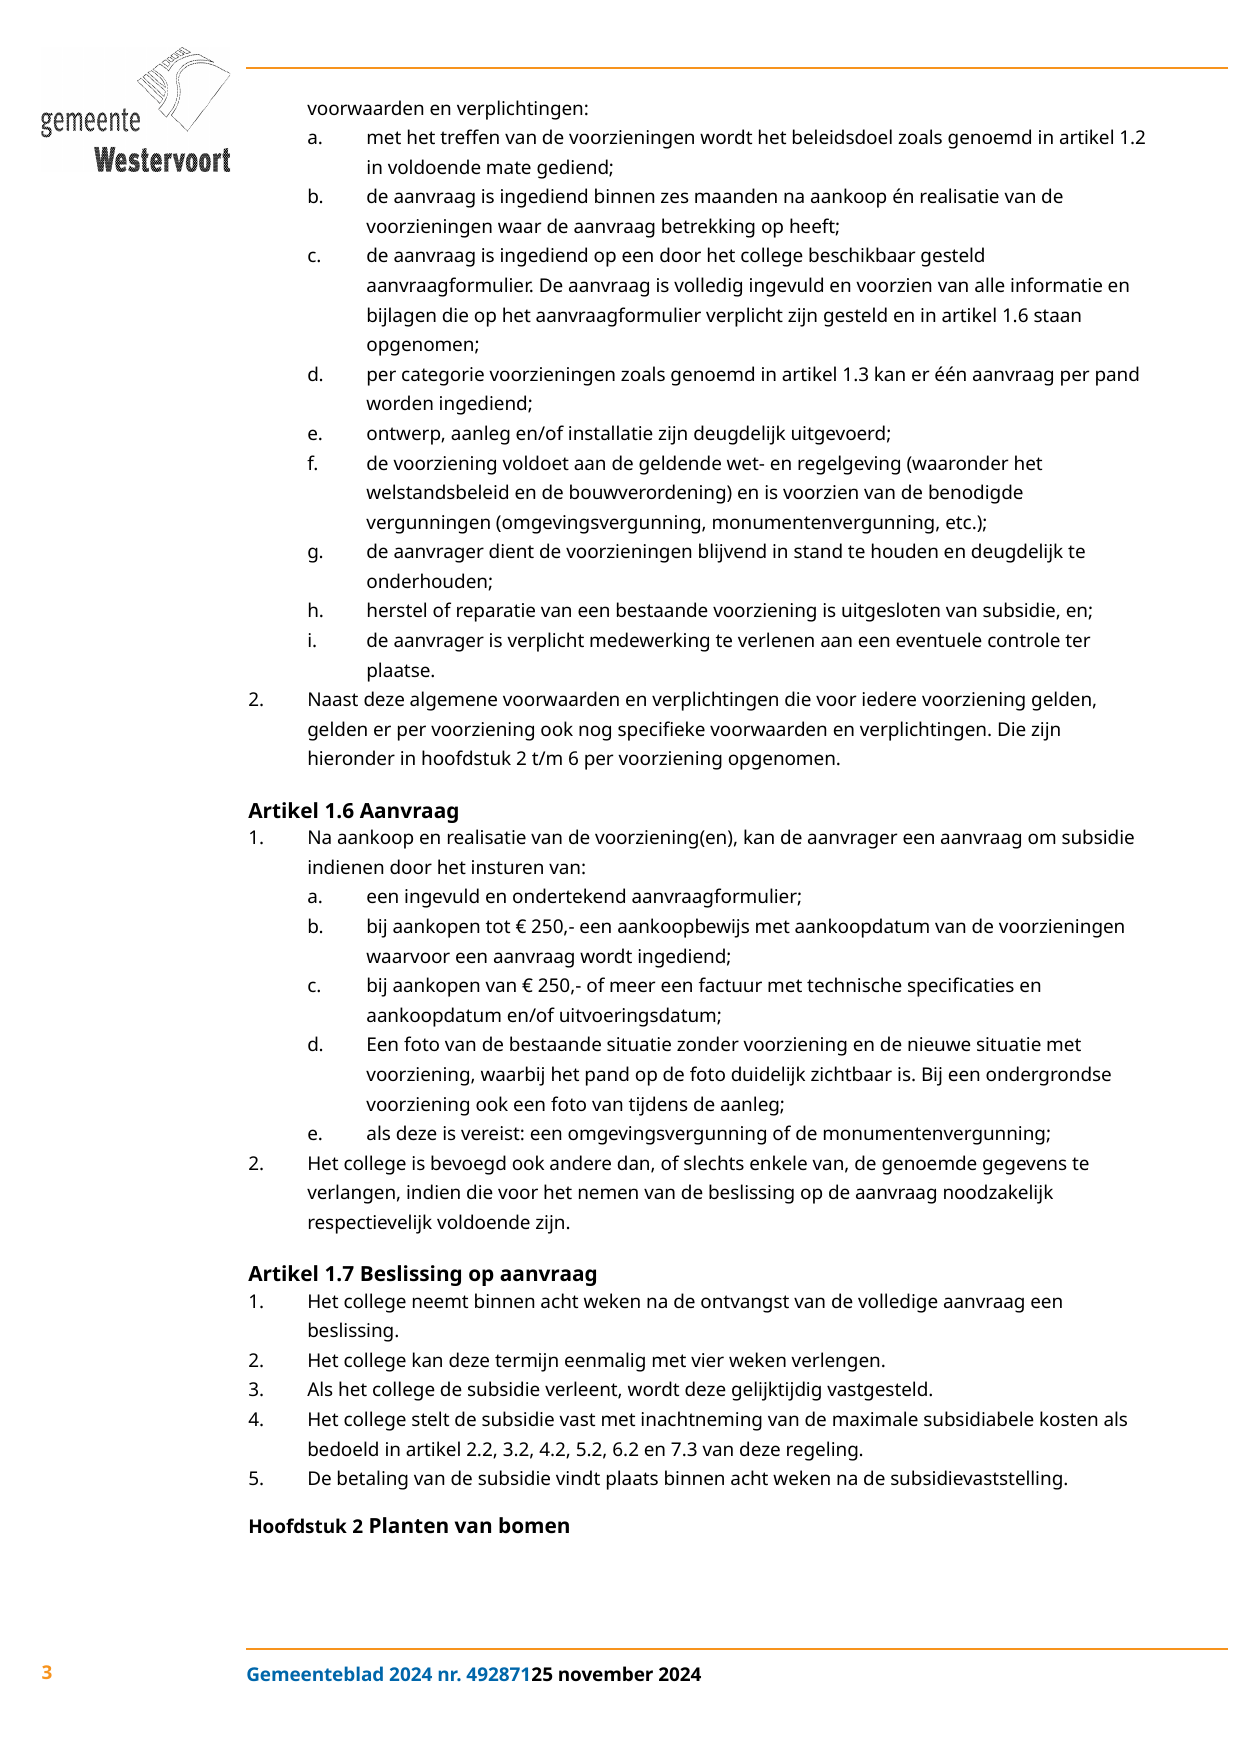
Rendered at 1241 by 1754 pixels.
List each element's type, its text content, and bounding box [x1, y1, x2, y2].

list voorwaarden en verplichtingen: [248, 95, 1152, 121]
list de voorziening voldoet aan de geldende wet- en regelgeving (waaronder het welstandsbeleid en de bouwverordening) en is voorzien van de benodigde vergunningen (omgevingsvergunning, monumentenvergunning, etc.); [307, 450, 1152, 535]
list ontwerp, aanleg en/of installatie zijn deugdelijk uitgevoerd; [307, 420, 1152, 446]
list per categorie voorzieningen zoals genoemd in artikel 1.3 kan er één aanvraag per pand worden ingediend; [307, 361, 1152, 416]
list met het treffen van de voorzieningen wordt het beleidsdoel zoals genoemd in artikel 1.2 in voldoende mate gediend; [307, 124, 1152, 180]
list de aanvraag is ingediend op een door het college beschikbaar gesteld aanvraagformulier. De aanvraag is volledig ingevuld en voorzien van alle informatie en bijlagen die op het aanvraagformulier verplicht zijn gesteld en in artikel 1.6 staan opgenomen; [307, 243, 1152, 357]
list bij aankopen tot € 250,- een aankoopbewijs met aankoopdatum van de voorzieningen waarvoor een aanvraag wordt ingediend; [307, 913, 1152, 968]
list als deze is vereist: een omgevingsvergunning of de monumentenvergunning; [307, 1120, 1152, 1146]
list de aanvraag is ingediend binnen zes maanden na aankoop én realisatie van de voorzieningen waar de aanvraag betrekking op heeft; [307, 183, 1152, 239]
text Hoofdstuk 2 Planten van bomen [248, 1511, 1152, 1539]
text Artikel 1.7 Beslissing op aanvraag [248, 1259, 1152, 1288]
list Het college is bevoegd ook andere dan, of slechts enkele van, de genoemde gegevens te verlangen, indien die voor het nemen van de beslissing op de aanvraag noodzakelijk respectievelijk voldoende zijn. [248, 1150, 1152, 1235]
list bij aankopen van € 250,- of meer een factuur met technische specificaties en aankoopdatum en/of uitvoeringsdatum; [307, 972, 1152, 1028]
list Een foto van de bestaande situatie zonder voorziening en de nieuwe situatie met voorziening, waarbij het pand op de foto duidelijk zichtbaar is. Bij een ondergrondse voorziening ook een foto van tijdens de aanleg; [307, 1032, 1152, 1116]
list Na aankoop en realisatie van de voorziening(en), kan de aanvrager een aanvraag om subsidie indienen door het insturen van: [248, 824, 1152, 880]
list Het college kan deze termijn eenmalig met vier weken verlengen. [248, 1347, 1152, 1373]
list Het college stelt de subsidie vast met inachtneming van de maximale subsidiabele kosten als bedoeld in artikel 2.2, 3.2, 4.2, 5.2, 6.2 en 7.3 van deze regeling. [248, 1406, 1152, 1462]
list De betaling van de subsidie vindt plaats binnen acht weken na de subsidievaststelling. [248, 1465, 1152, 1491]
list een ingevuld en ondertekend aanvraagformulier; [307, 884, 1152, 909]
list Het college neemt binnen acht weken na de ontvangst van de volledige aanvraag een beslissing. [248, 1288, 1152, 1343]
list Als het college de subsidie verleent, wordt deze gelijktijdig vastgesteld. [248, 1377, 1152, 1402]
list de aanvrager dient de voorzieningen blijvend in stand te houden en deugdelijk te onderhouden; [307, 538, 1152, 594]
list Naast deze algemene voorwaarden en verplichtingen die voor iedere voorziening gelden, gelden er per voorziening ook nog specifieke voorwaarden en verplichtingen. Die zijn hieronder in hoofdstuk 2 t/m 6 per voorziening opgenomen. [248, 686, 1152, 771]
list herstel of reparatie van een bestaande voorziening is uitgesloten van subsidie, en; [307, 598, 1152, 623]
text Artikel 1.6 Aanvraag [248, 796, 1152, 824]
list de aanvrager is verplicht medewerking te verlenen aan een eventuele controle ter plaatse. [307, 627, 1152, 683]
picture [41, 47, 231, 172]
